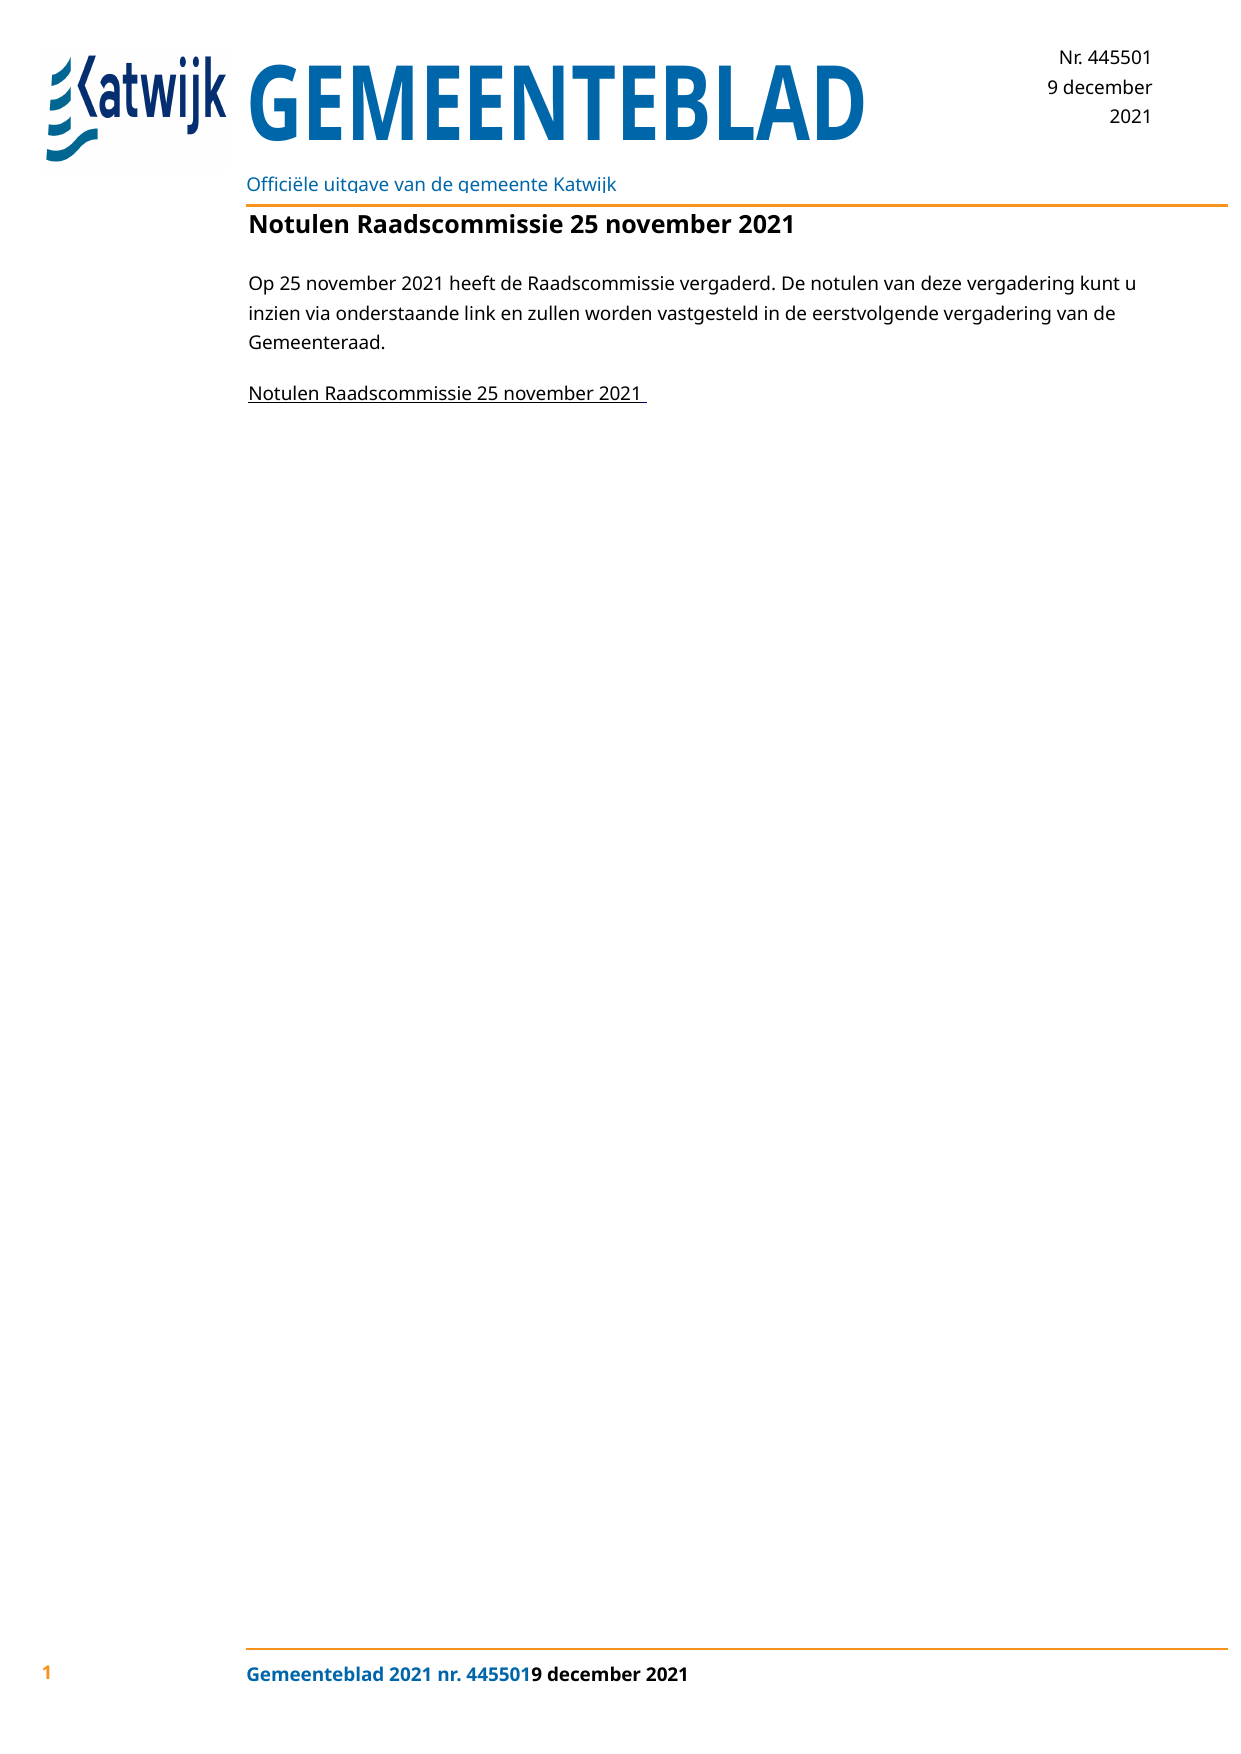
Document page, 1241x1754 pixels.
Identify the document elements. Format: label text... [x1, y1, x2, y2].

picture [41, 47, 231, 172]
text Op 25 november 2021 heeft de Raadscommissie vergaderd. De notulen van deze vergadering kunt u inzien via onderstaande link en zullen worden vastgesteld in de eerstvolgende vergadering van de Gemeenteraad. [248, 270, 1152, 355]
text Notulen Raadscommissie 25 november 2021 [248, 380, 1152, 406]
text Notulen Raadscommissie 25 november 2021 [248, 207, 1152, 241]
